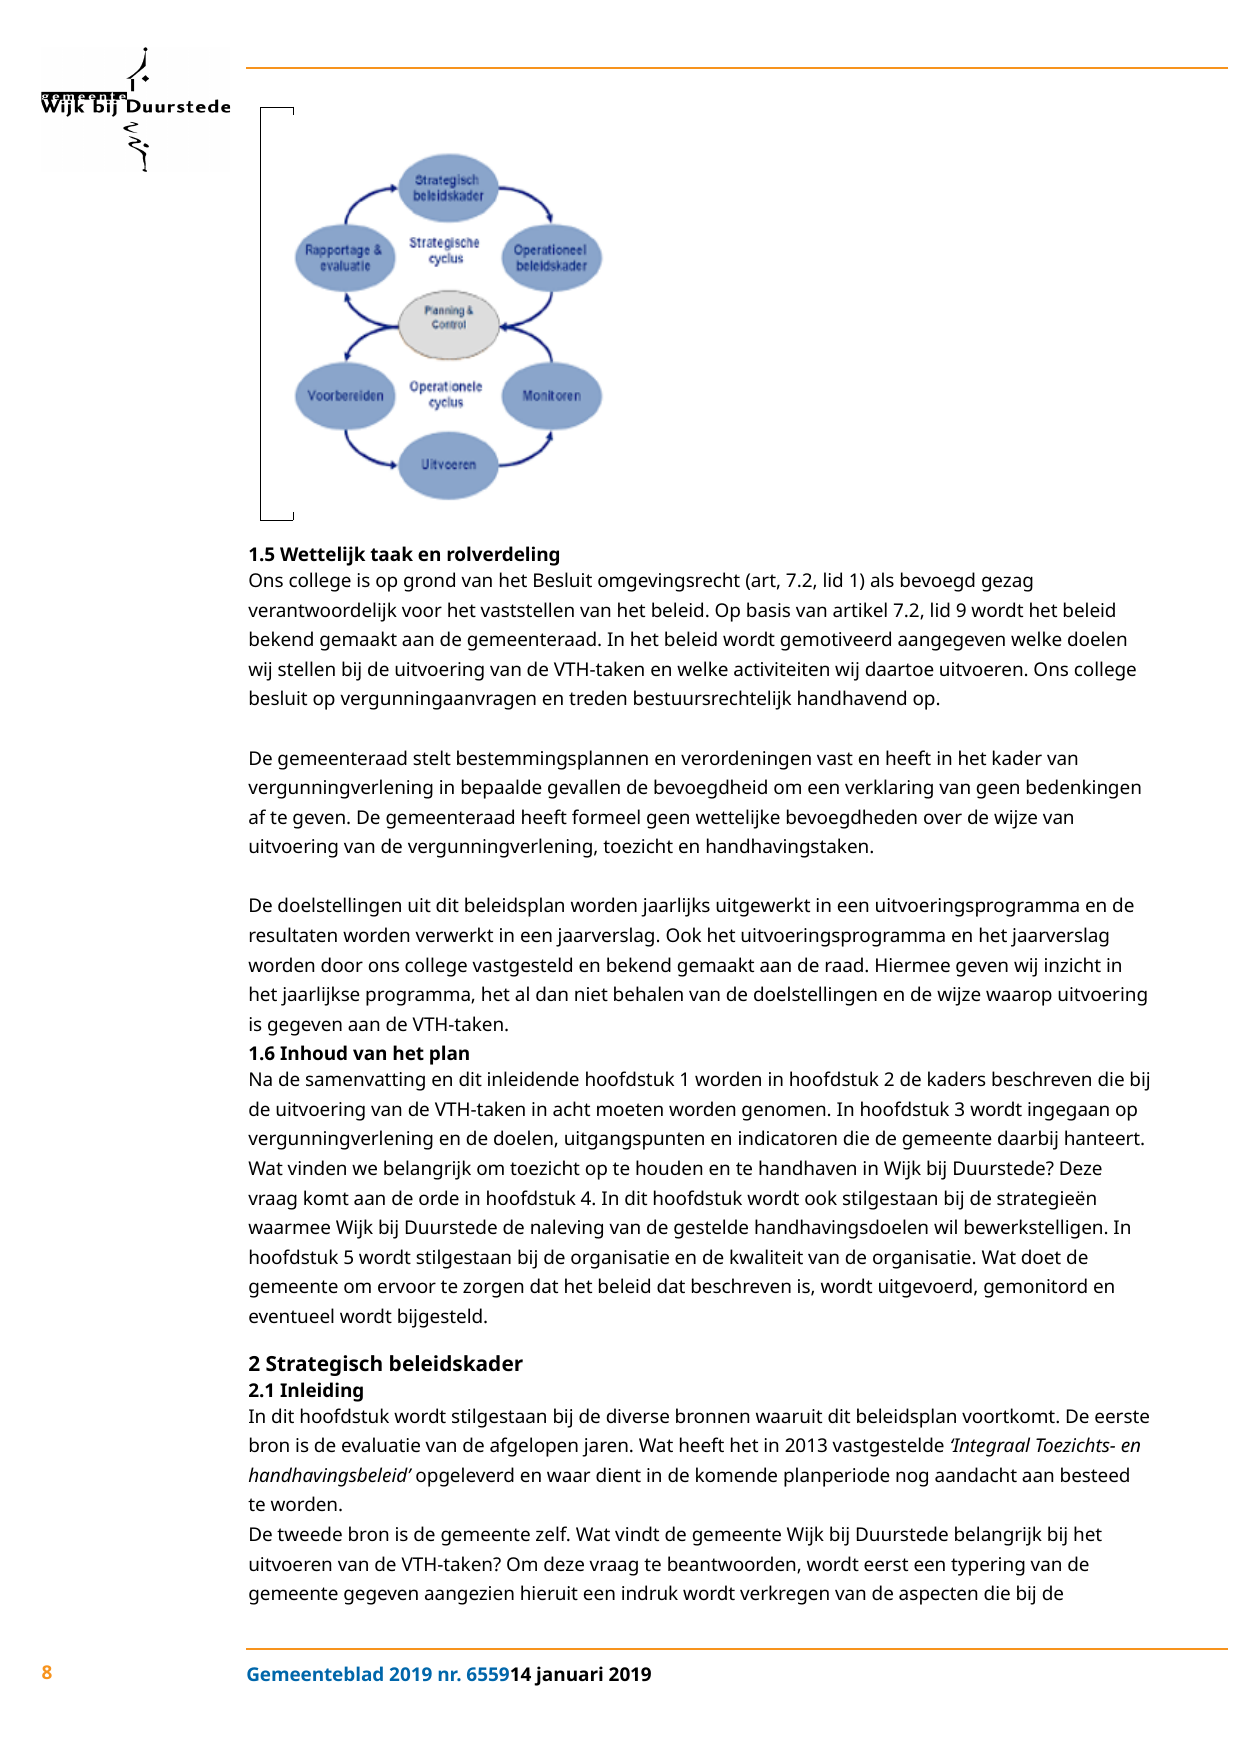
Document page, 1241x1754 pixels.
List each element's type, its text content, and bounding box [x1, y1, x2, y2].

text 1.5 Wettelijk taak en rolverdeling [248, 542, 1152, 567]
text Na de samenvatting en dit inleidende hoofdstuk 1 worden in hoofdstuk 2 de kaders beschreven die bij de uitvoering van de VTH-taken in acht moeten worden genomen. In hoofdstuk 3 wordt ingegaan op vergunningverlening en de doelen, uitgangspunten en indicatoren die de gemeente daarbij hanteert. Wat vinden we belangrijk om toezicht op te houden en te handhaven in Wijk bij Duurstede? Deze vraag komt aan de orde in hoofdstuk 4. In dit hoofdstuk wordt ook stilgestaan bij de strategieën waarmee Wijk bij Duurstede de naleving van de gestelde handhavingsdoelen wil bewerkstelligen. In hoofdstuk 5 wordt stilgestaan bij de organisatie en de kwaliteit van de organisatie. Wat doet de gemeente om ervoor te zorgen dat het beleid dat beschreven is, wordt uitgevoerd, gemonitord en eventueel wordt bijgesteld. [248, 1066, 1152, 1329]
text De doelstellingen uit dit beleidsplan worden jaarlijks uitgewerkt in een uitvoeringsprogramma en de resultaten worden verwerkt in een jaarverslag. Ook het uitvoeringsprogramma en het jaarverslag worden door ons college vastgesteld en bekend gemaakt aan de raad. Hiermee geven wij inzicht in het jaarlijkse programma, het al dan niet behalen van de doelstellingen en de wijze waarop uitvoering is gegeven aan de VTH-taken. [248, 893, 1152, 1037]
text 2.1 Inleiding [248, 1377, 1152, 1403]
text Ons college is op grond van het Besluit omgevingsrecht (art, 7.2, lid 1) als bevoegd gezag verantwoordelijk voor het vaststellen van het beleid. Op basis van artikel 7.2, lid 9 wordt het beleid bekend gemaakt aan de gemeenteraad. In het beleid wordt gemotiveerd aangegeven welke doelen wij stellen bij de uitvoering van de VTH-taken en welke activiteiten wij daartoe uitvoeren. Ons college besluit op vergunningaanvragen en treden bestuursrechtelijk handhavend op. [248, 567, 1152, 711]
text 1.6 Inhoud van het plan [248, 1041, 1152, 1066]
text De gemeenteraad stelt bestemmingsplannen en verordeningen vast en heeft in het kader van vergunningverlening in bepaalde gevallen de bevoegdheid om een verklaring van geen bedenkingen af te geven. De gemeenteraad heeft formeel geen wettelijke bevoegdheden over de wijze van uitvoering van de vergunningverlening, toezicht en handhavingstaken. [248, 745, 1152, 859]
picture [41, 47, 231, 172]
text In dit hoofdstuk wordt stilgestaan bij de diverse bronnen waaruit dit beleidsplan voortkomt. De eerste bron is de evaluatie van de afgelopen jaren. Wat heeft het in 2013 vastgestelde ‘Integraal Toezichts- en handhavingsbeleid’ opgeleverd en waar dient in de komende planperiode nog aandacht aan besteed te worden. [248, 1403, 1152, 1517]
text De tweede bron is de gemeente zelf. Wat vindt de gemeente Wijk bij Duurstede belangrijk bij het uitvoeren van de VTH-taken? Om deze vraag te beantwoorden, wordt eerst een typering van de gemeente gegeven aangezien hieruit een indruk wordt verkregen van de aspecten die bij de [248, 1521, 1152, 1606]
text 2 Strategisch beleidskader [248, 1349, 1152, 1377]
picture [268, 115, 624, 512]
